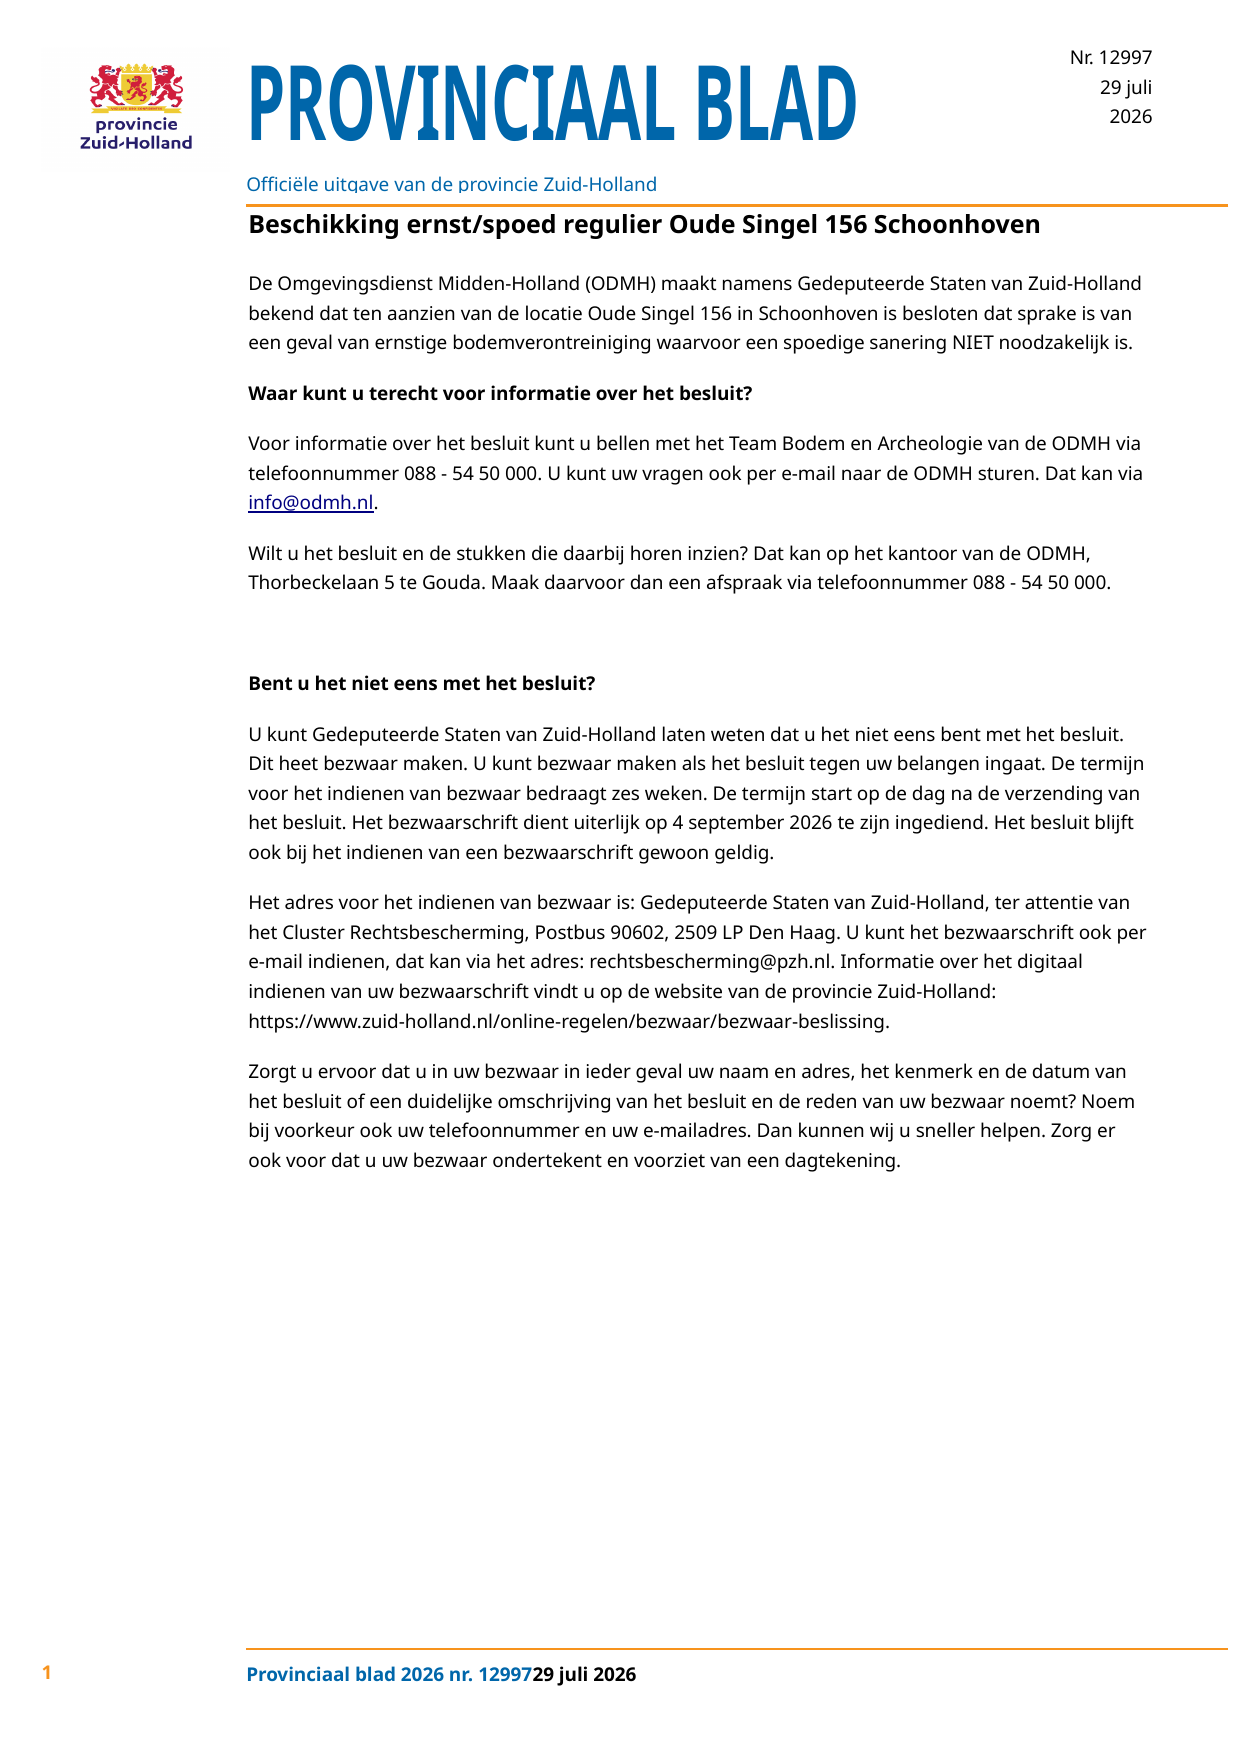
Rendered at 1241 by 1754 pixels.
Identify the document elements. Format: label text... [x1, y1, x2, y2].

picture [41, 47, 231, 172]
text Bent u het niet eens met het besluit? [248, 670, 1152, 696]
text Voor informatie over het besluit kunt u bellen met het Team Bodem en Archeologie van de ODMH via telefoonnummer 088 - 54 50 000. U kunt uw vragen ook per e-mail naar de ODMH sturen. Dat kan via info@odmh.nl. [248, 430, 1152, 515]
text Het adres voor het indienen van bezwaar is: Gedeputeerde Staten van Zuid-Holland, ter attentie van het Cluster Rechtsbescherming, Postbus 90602, 2509 LP Den Haag. U kunt het bezwaarschrift ook per e-mail indienen, dat kan via het adres: rechtsbescherming@pzh.nl. Informatie over het digitaal indienen van uw bezwaarschrift vindt u op de website van de provincie Zuid-Holland: https://www.zuid-holland.nl/online-regelen/bezwaar/bezwaar-beslissing. [248, 889, 1152, 1033]
text Zorgt u ervoor dat u in uw bezwaar in ieder geval uw naam en adres, het kenmerk en de datum van het besluit of een duidelijke omschrijving van het besluit en de reden van uw bezwaar noemt? Noem bij voorkeur ook uw telefoonnummer en uw e-mailadres. Dan kunnen wij u sneller helpen. Zorg er ook voor dat u uw bezwaar ondertekent en voorziet van een dagtekening. [248, 1058, 1152, 1173]
text Beschikking ernst/spoed regulier Oude Singel 156 Schoonhoven [248, 207, 1152, 241]
text Wilt u het besluit en de stukken die daarbij horen inzien? Dat kan op het kantoor van de ODMH, Thorbeckelaan 5 te Gouda. Maak daarvoor dan een afspraak via telefoonnummer 088 - 54 50 000. [248, 540, 1152, 595]
text Waar kunt u terecht voor informatie over het besluit? [248, 380, 1152, 406]
text U kunt Gedeputeerde Staten van Zuid-Holland laten weten dat u het niet eens bent met het besluit. Dit heet bezwaar maken. U kunt bezwaar maken als het besluit tegen uw belangen ingaat. De termijn voor het indienen van bezwaar bedraagt zes weken. De termijn start op de dag na de verzending van het besluit. Het bezwaarschrift dient uiterlijk op 4 september 2026 te zijn ingediend. Het besluit blijft ook bij het indienen van een bezwaarschrift gewoon geldig. [248, 721, 1152, 865]
text De Omgevingsdienst Midden-Holland (ODMH) maakt namens Gedeputeerde Staten van Zuid-Holland bekend dat ten aanzien van de locatie Oude Singel 156 in Schoonhoven is besloten dat sprake is van een geval van ernstige bodemverontreiniging waarvoor een spoedige sanering NIET noodzakelijk is. [248, 270, 1152, 355]
